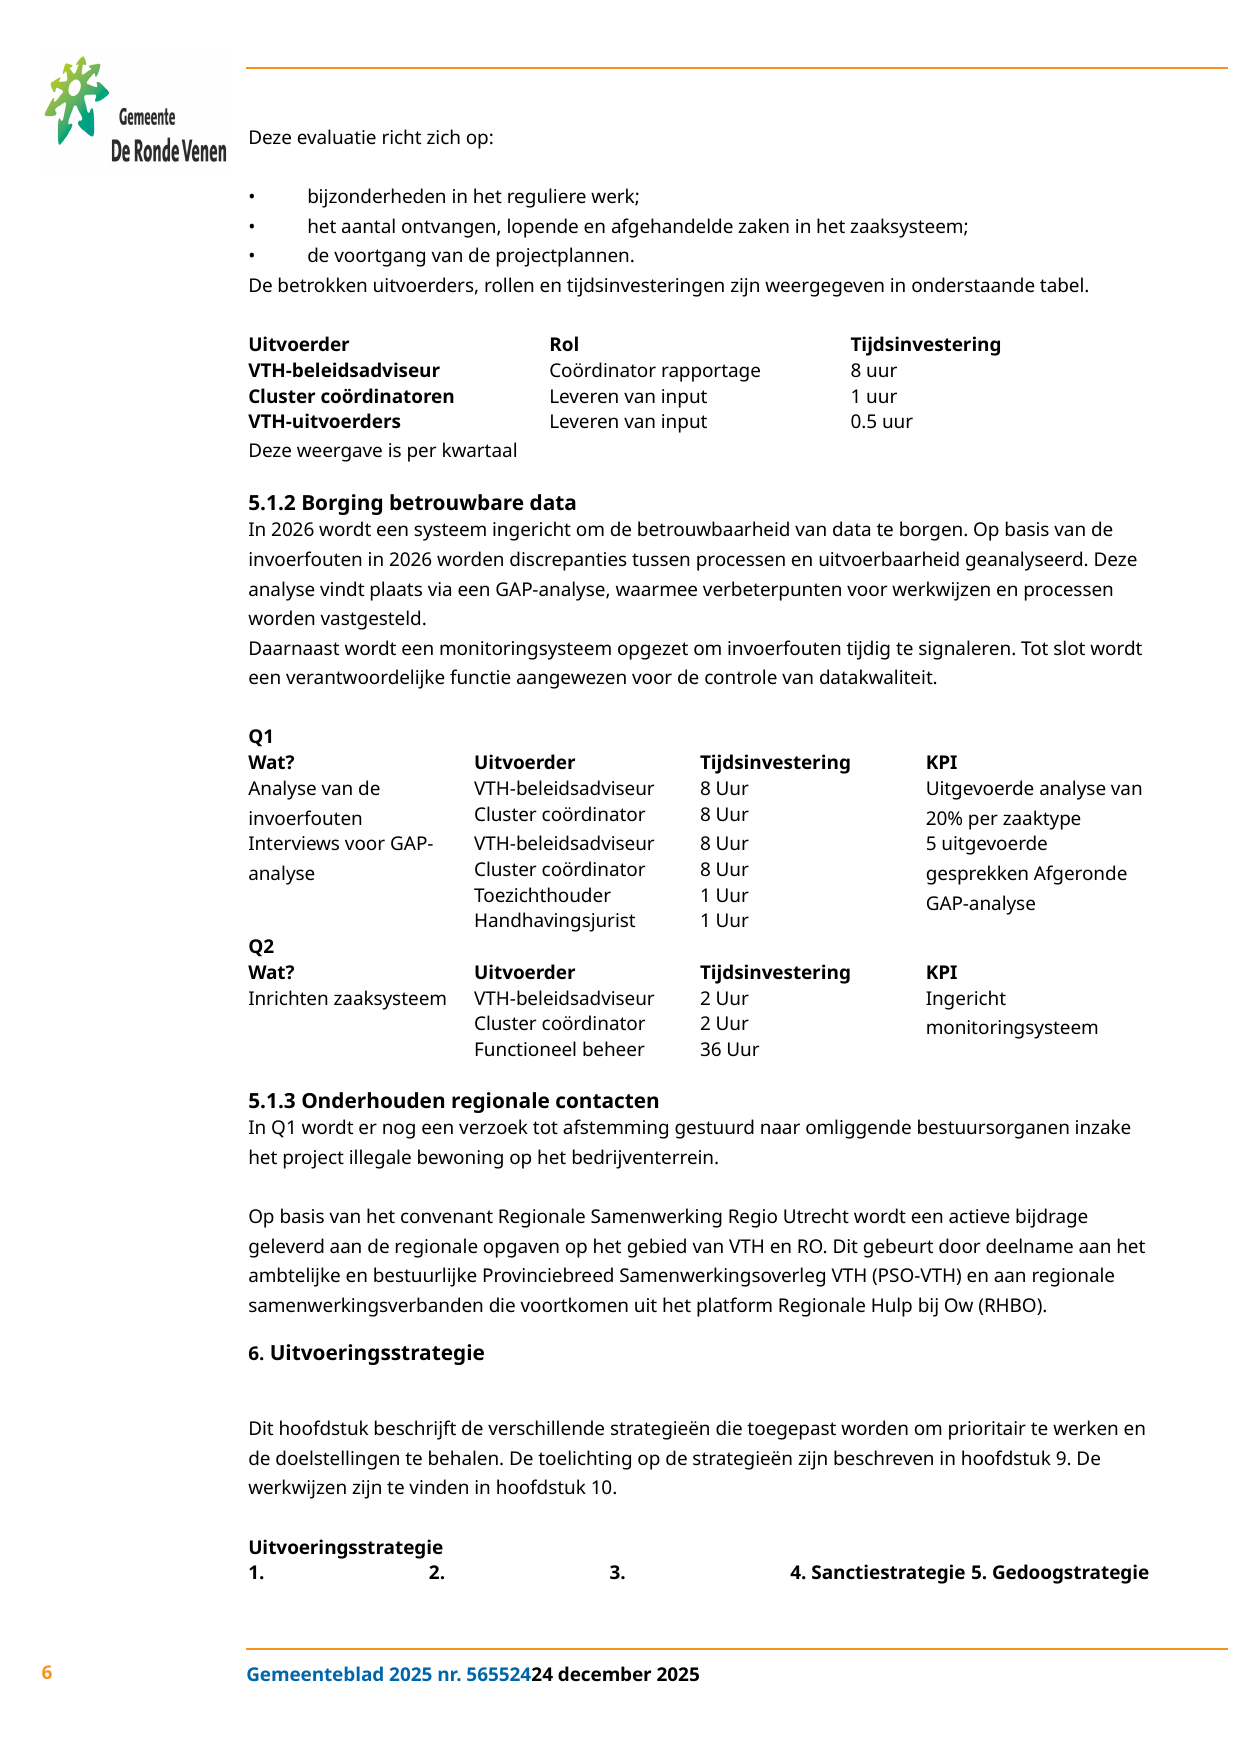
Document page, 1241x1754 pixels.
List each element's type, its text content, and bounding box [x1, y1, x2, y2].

table_cell 1 Uur [700, 882, 926, 908]
table_cell 8 Uur [700, 801, 926, 831]
table_cell Leveren van input [549, 383, 850, 409]
table_cell VTH-beleidsadviseur [474, 775, 700, 801]
table_cell Handhavingsjurist [474, 908, 700, 933]
text Deze weergave is per kwartaal [248, 438, 1152, 463]
table_header Q1 [248, 724, 1152, 749]
table_cell 3. [609, 1560, 790, 1585]
table_cell 8 uur [850, 357, 1152, 383]
table_cell 2 Uur [700, 985, 926, 1011]
list het aantal ontvangen, lopende en afgehandelde zaken in het zaaksysteem; [248, 213, 1152, 239]
table_cell Functioneel beheer [474, 1036, 700, 1062]
table_cell 1 uur [850, 383, 1152, 409]
table_header Rol [549, 332, 850, 357]
list bijzonderheden in het reguliere werk; [248, 183, 1152, 209]
text 6. Uitvoeringsstrategie [248, 1338, 1152, 1366]
table_cell Inrichten zaaksysteem [248, 985, 474, 1062]
table_header Uitvoeringsstrategie [248, 1534, 1152, 1559]
table_cell 1 Uur [700, 908, 926, 933]
table_cell Leveren van input [549, 409, 850, 434]
table_cell Uitvoerder [474, 750, 700, 775]
table_cell KPI [926, 959, 1152, 985]
table_cell Tijdsinvestering [700, 959, 926, 985]
table_cell VTH-beleidsadviseur [248, 357, 549, 383]
text De betrokken uitvoerders, rollen en tijdsinvesteringen zijn weergegeven in onderstaande tabel. [248, 272, 1152, 298]
text 5.1.2 Borging betrouwbare data [248, 488, 1152, 517]
table_cell 8 Uur [700, 775, 926, 801]
table_cell 2. [429, 1560, 609, 1585]
table_cell Cluster coördinator [474, 1011, 700, 1036]
table_header Uitvoerder [248, 332, 549, 357]
list de voortgang van de projectplannen. [248, 243, 1152, 268]
table_cell 8 Uur [700, 831, 926, 856]
table_cell VTH-beleidsadviseur [474, 831, 700, 856]
table_cell Wat? [248, 959, 474, 985]
text Daarnaast wordt een monitoringsysteem opgezet om invoerfouten tijdig te signaleren. Tot slot wordt een verantwoordelijke functie aangewezen voor de controle van datakwaliteit. [248, 635, 1152, 690]
text In Q1 wordt er nog een verzoek tot afstemming gestuurd naar omliggende bestuursorganen inzake het project illegale bewoning op het bedrijventerrein. [248, 1114, 1152, 1170]
table_cell 8 Uur [700, 856, 926, 882]
table_cell 5 uitgevoerde gesprekken Afgeronde GAP-analyse [926, 831, 1152, 933]
table_cell Analyse van de invoerfouten [248, 775, 474, 831]
text Deze evaluatie richt zich op: [248, 124, 1152, 150]
text In 2026 wordt een systeem ingericht om de betrouwbaarheid van data te borgen. Op basis van de invoerfouten in 2026 worden discrepanties tussen processen en uitvoerbaarheid geanalyseerd. Deze analyse vindt plaats via een GAP-analyse, waarmee verbeterpunten voor werkwijzen en processen worden vastgesteld. [248, 517, 1152, 631]
table_cell Tijdsinvestering [700, 750, 926, 775]
table_cell Cluster coördinator [474, 801, 700, 831]
table_cell Cluster coördinatoren [248, 383, 549, 409]
table_cell 36 Uur [700, 1036, 926, 1062]
table_cell 0.5 uur [850, 409, 1152, 434]
table_cell 4. Sanctiestrategie [790, 1560, 971, 1585]
table_cell Uitgevoerde analyse van 20% per zaaktype [926, 775, 1152, 831]
table_cell Ingericht monitoringsysteem [926, 985, 1152, 1062]
table_cell KPI [926, 750, 1152, 775]
text 5.1.3 Onderhouden regionale contacten [248, 1086, 1152, 1114]
table_header Tijdsinvestering [850, 332, 1152, 357]
table_cell VTH-beleidsadviseur [474, 985, 700, 1011]
text Op basis van het convenant Regionale Samenwerking Regio Utrecht wordt een actieve bijdrage geleverd aan de regionale opgaven op het gebied van VTH en RO. Dit gebeurt door deelname aan het ambtelijke en bestuurlijke Provinciebreed Samenwerkingsoverleg VTH (PSO-VTH) en aan regionale samenwerkingsverbanden die voortkomen uit het platform Regionale Hulp bij Ow (RHBO). [248, 1203, 1152, 1318]
table_cell Coördinator rapportage [549, 357, 850, 383]
picture [41, 47, 231, 172]
table_cell Interviews voor GAP-analyse [248, 831, 474, 933]
table_cell 2 Uur [700, 1011, 926, 1036]
table_cell Uitvoerder [474, 959, 700, 985]
table_cell Cluster coördinator [474, 856, 700, 882]
text Dit hoofdstuk beschrijft de verschillende strategieën die toegepast worden om prioritair te werken en de doelstellingen te behalen. De toelichting op de strategieën zijn beschreven in hoofdstuk 9. De werkwijzen zijn te vinden in hoofdstuk 10. [248, 1415, 1152, 1500]
table_cell VTH-uitvoerders [248, 409, 549, 434]
table_cell 5. Gedoogstrategie [971, 1560, 1152, 1585]
table_cell Q2 [248, 934, 1152, 959]
table_cell Wat? [248, 750, 474, 775]
table_cell 1. [248, 1560, 429, 1585]
table_cell Toezichthouder [474, 882, 700, 908]
